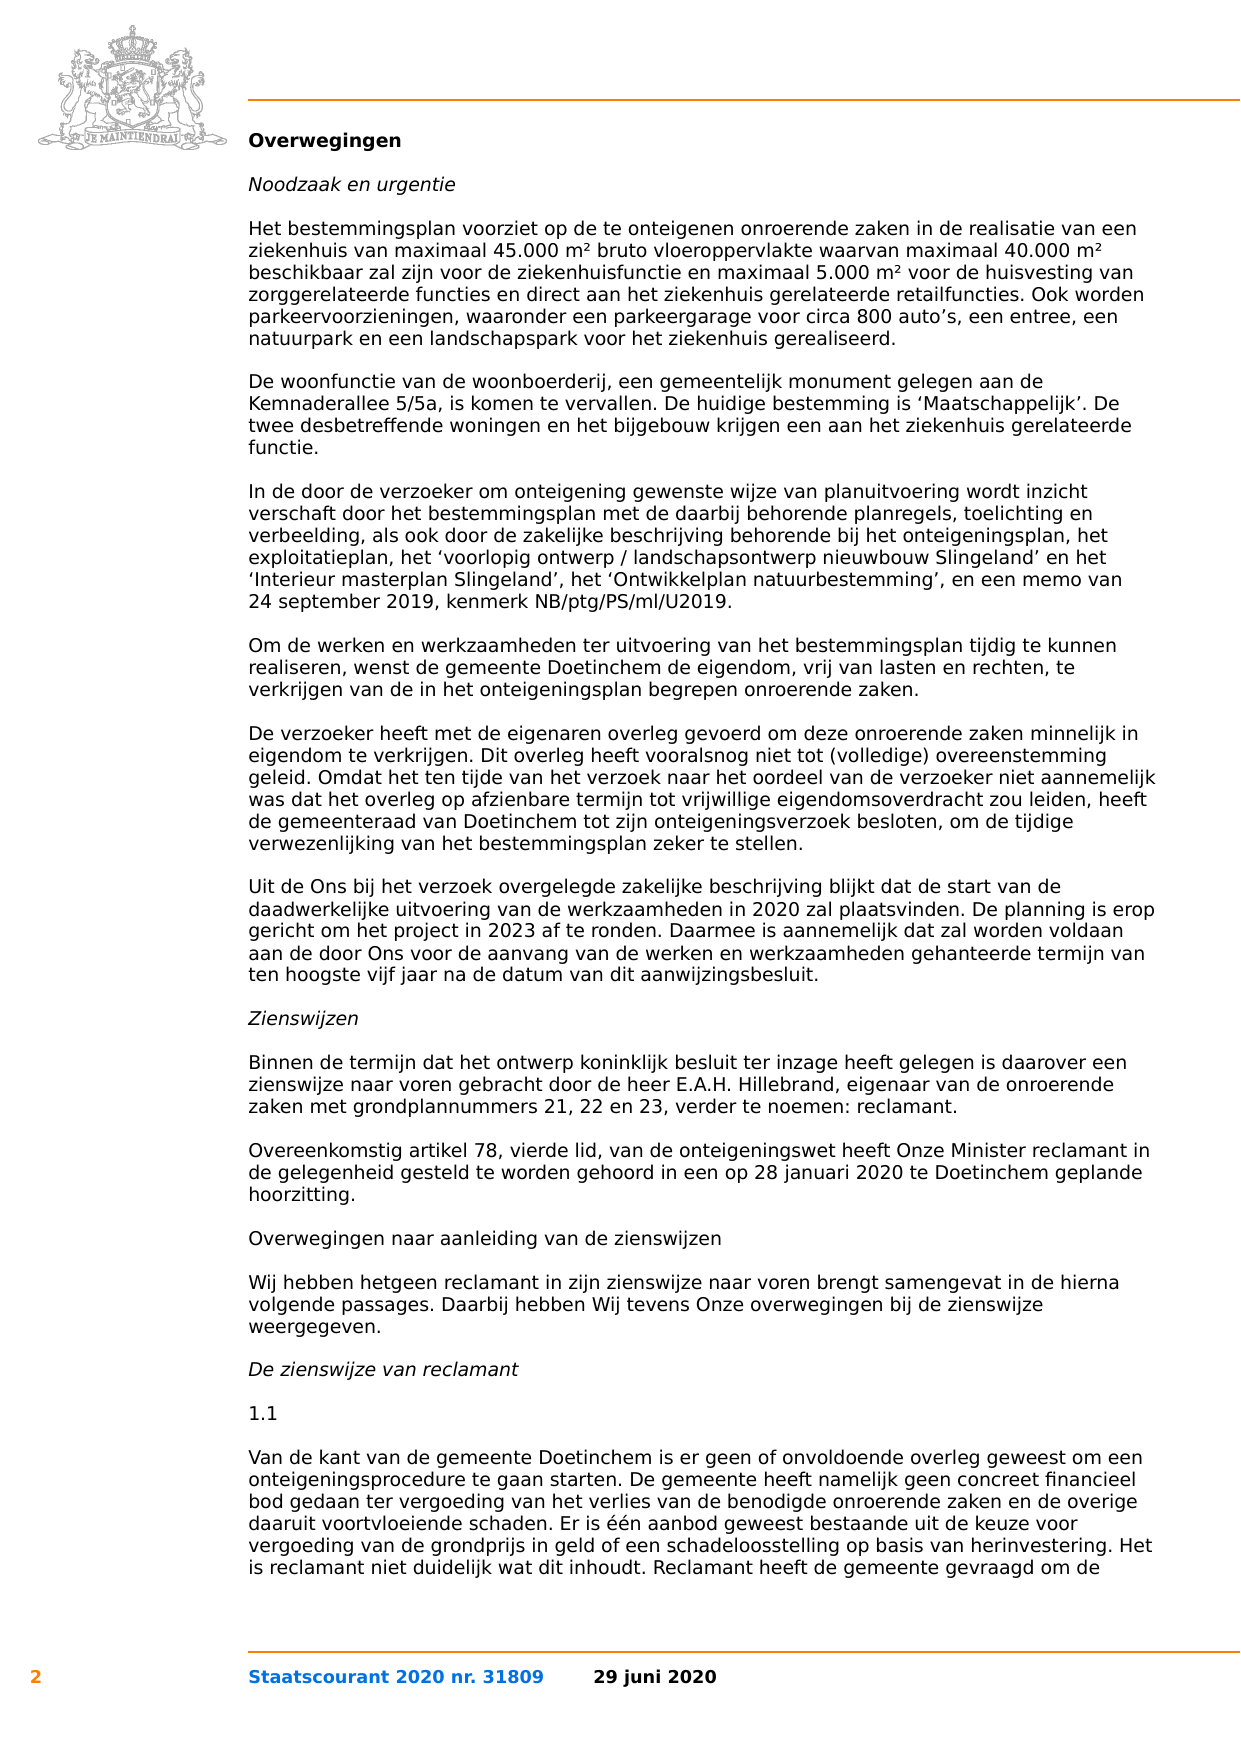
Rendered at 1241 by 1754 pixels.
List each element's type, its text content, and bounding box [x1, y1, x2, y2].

text Van de kant van de gemeente Doetinchem is er geen of onvoldoende overleg geweest om een onteigeningsprocedure te gaan starten. De gemeente heeft namelijk geen concreet financieel bod gedaan ter vergoeding van het verlies van de benodigde onroerende zaken en de overige daaruit voortvloeiende schaden. Er is één aanbod geweest bestaande uit de keuze voor vergoeding van de grondprijs in geld of een schadeloosstelling op basis van herinvestering. Het is reclamant niet duidelijk wat dit inhoudt. Reclamant heeft de gemeente gevraagd om de [248, 1447, 1163, 1579]
text Uit de Ons bij het verzoek overgelegde zakelijke beschrijving blijkt dat de start van de daadwerkelijke uitvoering van de werkzaamheden in 2020 zal plaatsvinden. De planning is erop gericht om het project in 2023 af te ronden. Daarmee is aannemelijk dat zal worden voldaan aan de door Ons voor de aanvang van de werken en werkzaamheden gehanteerde termijn van ten hoogste vijf jaar na de datum van dit aanwijzingsbesluit. [248, 876, 1163, 986]
text Wij hebben hetgeen reclamant in zijn zienswijze naar voren brengt samengevat in de hierna volgende passages. Daarbij hebben Wij tevens Onze overwegingen bij de zienswijze weergegeven. [248, 1272, 1163, 1337]
subtitle Zienswijzen [248, 1008, 1163, 1030]
subtitle Noodzaak en urgentie [248, 174, 1163, 196]
subtitle De zienswijze van reclamant [248, 1359, 1163, 1381]
text De woonfunctie van de woonboerderij, een gemeentelijk monument gelegen aan de Kemnaderallee 5/5a, is komen te vervallen. De huidige bestemming is ‘Maatschappelijk’. De twee desbetreffende woningen en het bijgebouw krijgen een aan het ziekenhuis gerelateerde functie. [248, 371, 1163, 459]
text Overeenkomstig artikel 78, vierde lid, van de onteigeningswet heeft Onze Minister reclamant in de gelegenheid gesteld te worden gehoord in een op 28 januari 2020 te Doetinchem geplande hoorzitting. [248, 1140, 1163, 1206]
text In de door de verzoeker om onteigening gewenste wijze van planuitvoering wordt inzicht verschaft door het bestemmingsplan met de daarbij behorende planregels, toelichting en verbeelding, als ook door de zakelijke beschrijving behorende bij het onteigeningsplan, het exploitatieplan, het ‘voorlopig ontwerp / landschapsontwerp nieuwbouw Slingeland’ en het ‘Interieur masterplan Slingeland’, het ‘Ontwikkelplan natuurbestemming’, en een memo van 24 september 2019, kenmerk NB/ptg/PS/ml/U2019. [248, 481, 1163, 613]
text 1.1 [248, 1403, 1163, 1425]
picture [38, 25, 227, 150]
subtitle Overwegingen [248, 130, 1163, 152]
text De verzoeker heeft met de eigenaren overleg gevoerd om deze onroerende zaken minnelijk in eigendom te verkrijgen. Dit overleg heeft vooralsnog niet tot (volledige) overeenstemming geleid. Omdat het ten tijde van het verzoek naar het oordeel van de verzoeker niet aannemelijk was dat het overleg op afzienbare termijn tot vrijwillige eigendomsoverdracht zou leiden, heeft de gemeenteraad van Doetinchem tot zijn onteigeningsverzoek besloten, om de tijdige verwezenlijking van het bestemmingsplan zeker te stellen. [248, 723, 1163, 854]
text Binnen de termijn dat het ontwerp koninklijk besluit ter inzage heeft gelegen is daarover een zienswijze naar voren gebracht door de heer E.A.H. Hillebrand, eigenaar van de onroerende zaken met grondplannummers 21, 22 en 23, verder te noemen: reclamant. [248, 1052, 1163, 1118]
text Het bestemmingsplan voorziet op de te onteigenen onroerende zaken in de realisatie van een ziekenhuis van maximaal 45.000 m² bruto vloeroppervlakte waarvan maximaal 40.000 m² beschikbaar zal zijn voor de ziekenhuisfunctie en maximaal 5.000 m² voor de huisvesting van zorggerelateerde functies en direct aan het ziekenhuis gerelateerde retailfuncties. Ook worden parkeervoorzieningen, waaronder een parkeergarage voor circa 800 auto’s, een entree, een natuurpark en een landschapspark voor het ziekenhuis gerealiseerd. [248, 218, 1163, 349]
text Om de werken en werkzaamheden ter uitvoering van het bestemmingsplan tijdig te kunnen realiseren, wenst de gemeente Doetinchem de eigendom, vrij van lasten en rechten, te verkrijgen van de in het onteigeningsplan begrepen onroerende zaken. [248, 635, 1163, 701]
text Overwegingen naar aanleiding van de zienswijzen [248, 1228, 1163, 1250]
